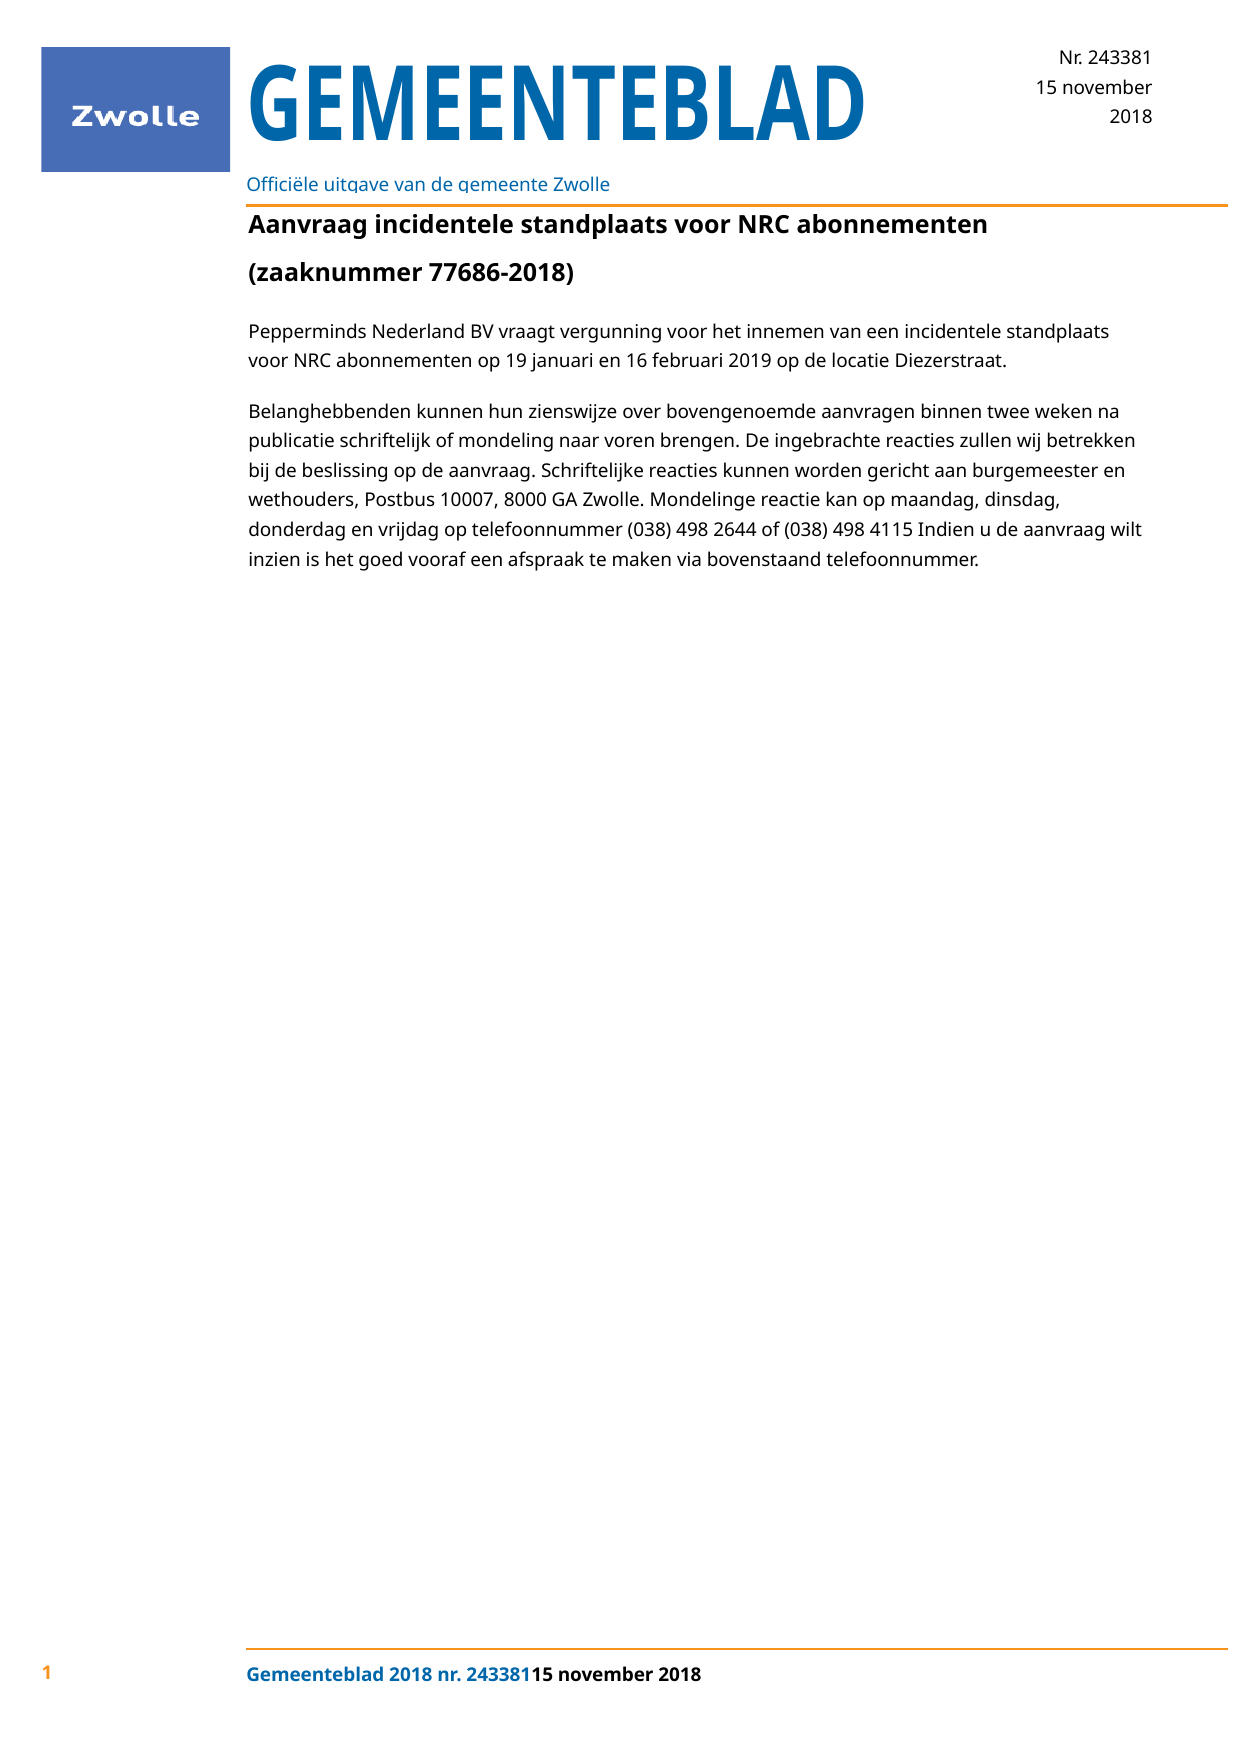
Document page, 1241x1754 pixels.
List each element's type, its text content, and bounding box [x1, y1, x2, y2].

text Belanghebbenden kunnen hun zienswijze over bovengenoemde aanvragen binnen twee weken na publicatie schriftelijk of mondeling naar voren brengen. De ingebrachte reacties zullen wij betrekken bij de beslissing op de aanvraag. Schriftelijke reacties kunnen worden gericht aan burgemeester en wethouders, Postbus 10007, 8000 GA Zwolle. Mondelinge reactie kan op maandag, dinsdag, donderdag en vrijdag op telefoonnummer (038) 498 2644 of (038) 498 4115 Indien u de aanvraag wilt inzien is het goed vooraf een afspraak te maken via bovenstaand telefoonnummer. [248, 398, 1152, 572]
picture [41, 47, 231, 172]
text Aanvraag incidentele standplaats voor NRC abonnementen (zaaknummer 77686-2018) [248, 207, 1152, 288]
text Pepperminds Nederland BV vraagt vergunning voor het innemen van een incidentele standplaats voor NRC abonnementen op 19 januari en 16 februari 2019 op de locatie Diezerstraat. [248, 318, 1152, 373]
